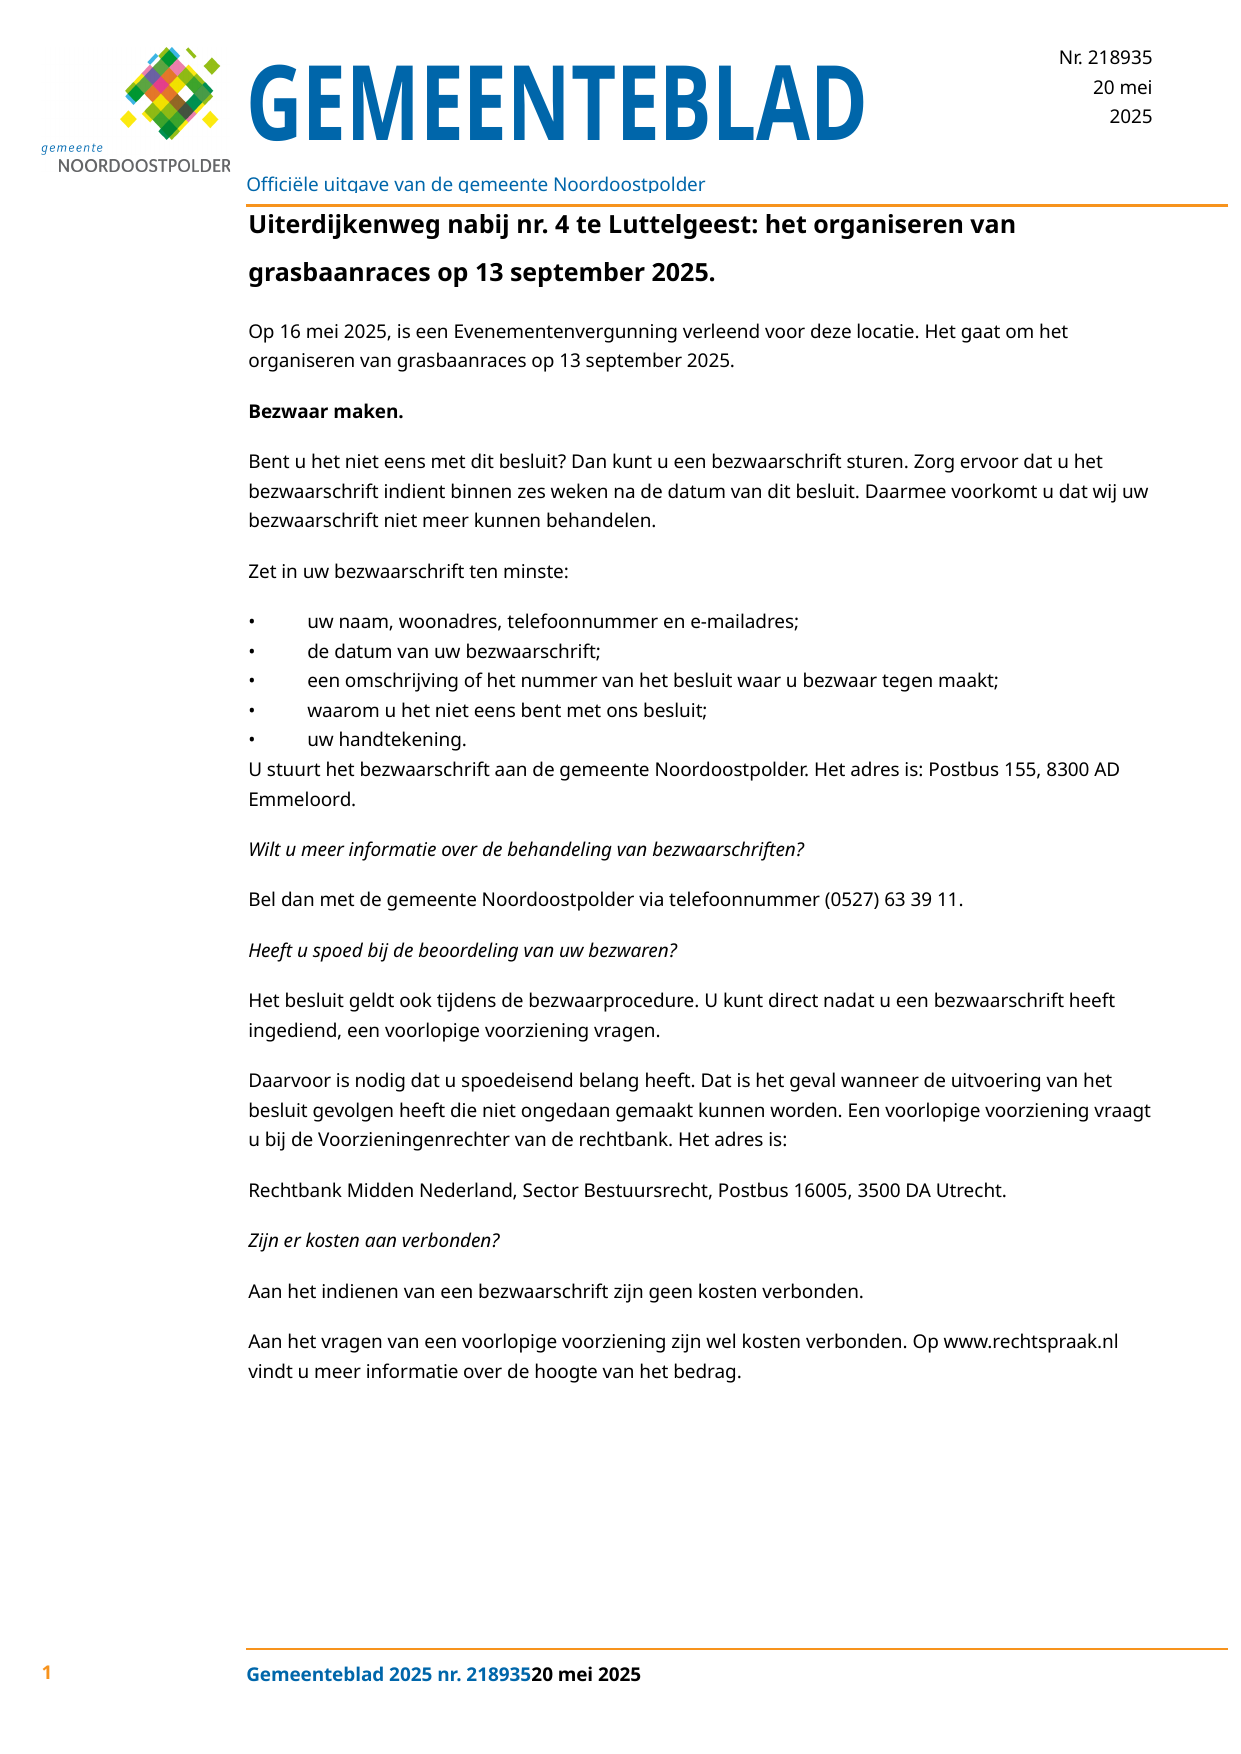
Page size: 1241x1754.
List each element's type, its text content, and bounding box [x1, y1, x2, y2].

text U stuurt het bezwaarschrift aan de gemeente Noordoostpolder. Het adres is: Postbus 155, 8300 AD Emmeloord. [248, 756, 1152, 812]
text Bezwaar maken. [248, 398, 1152, 424]
text Daarvoor is nodig dat u spoedeisend belang heeft. Dat is het geval wanneer de uitvoering van het besluit gevolgen heeft die niet ongedaan gemaakt kunnen worden. Een voorlopige voorziening vraagt u bij de Voorzieningenrechter van de rechtbank. Het adres is: [248, 1067, 1152, 1152]
list een omschrijving of het nummer van het besluit waar u bezwaar tegen maakt; [248, 667, 1152, 693]
text Aan het indienen van een bezwaarschrift zijn geen kosten verbonden. [248, 1278, 1152, 1304]
list uw naam, woonadres, telefoonnummer en e-mailadres; [248, 608, 1152, 634]
list waarom u het niet eens bent met ons besluit; [248, 697, 1152, 723]
text Zijn er kosten aan verbonden? [248, 1227, 1152, 1253]
list uw handtekening. [248, 727, 1152, 752]
text Bent u het niet eens met dit besluit? Dan kunt u een bezwaarschrift sturen. Zorg ervoor dat u het bezwaarschrift indient binnen zes weken na de datum van dit besluit. Daarmee voorkomt u dat wij uw bezwaarschrift niet meer kunnen behandelen. [248, 448, 1152, 533]
text Op 16 mei 2025, is een Evenementenvergunning verleend voor deze locatie. Het gaat om het organiseren van grasbaanraces op 13 september 2025. [248, 318, 1152, 373]
text Wilt u meer informatie over de behandeling van bezwaarschriften? [248, 836, 1152, 862]
text Het besluit geldt ook tijdens de bezwaarprocedure. U kunt direct nadat u een bezwaarschrift heeft ingediend, een voorlopige voorziening vragen. [248, 987, 1152, 1043]
text Uiterdijkenweg nabij nr. 4 te Luttelgeest: het organiseren van grasbaanraces op 13 september 2025. [248, 207, 1152, 288]
text Rechtbank Midden Nederland, Sector Bestuursrecht, Postbus 16005, 3500 DA Utrecht. [248, 1177, 1152, 1203]
list de datum van uw bezwaarschrift; [248, 638, 1152, 664]
picture [41, 47, 231, 172]
text Bel dan met de gemeente Noordoostpolder via telefoonnummer (0527) 63 39 11. [248, 887, 1152, 912]
text Zet in uw bezwaarschrift ten minste: [248, 558, 1152, 584]
text Aan het vragen van een voorlopige voorziening zijn wel kosten verbonden. Op www.rechtspraak.nl vindt u meer informatie over de hoogte van het bedrag. [248, 1328, 1152, 1384]
text Heeft u spoed bij de beoordeling van uw bezwaren? [248, 937, 1152, 963]
